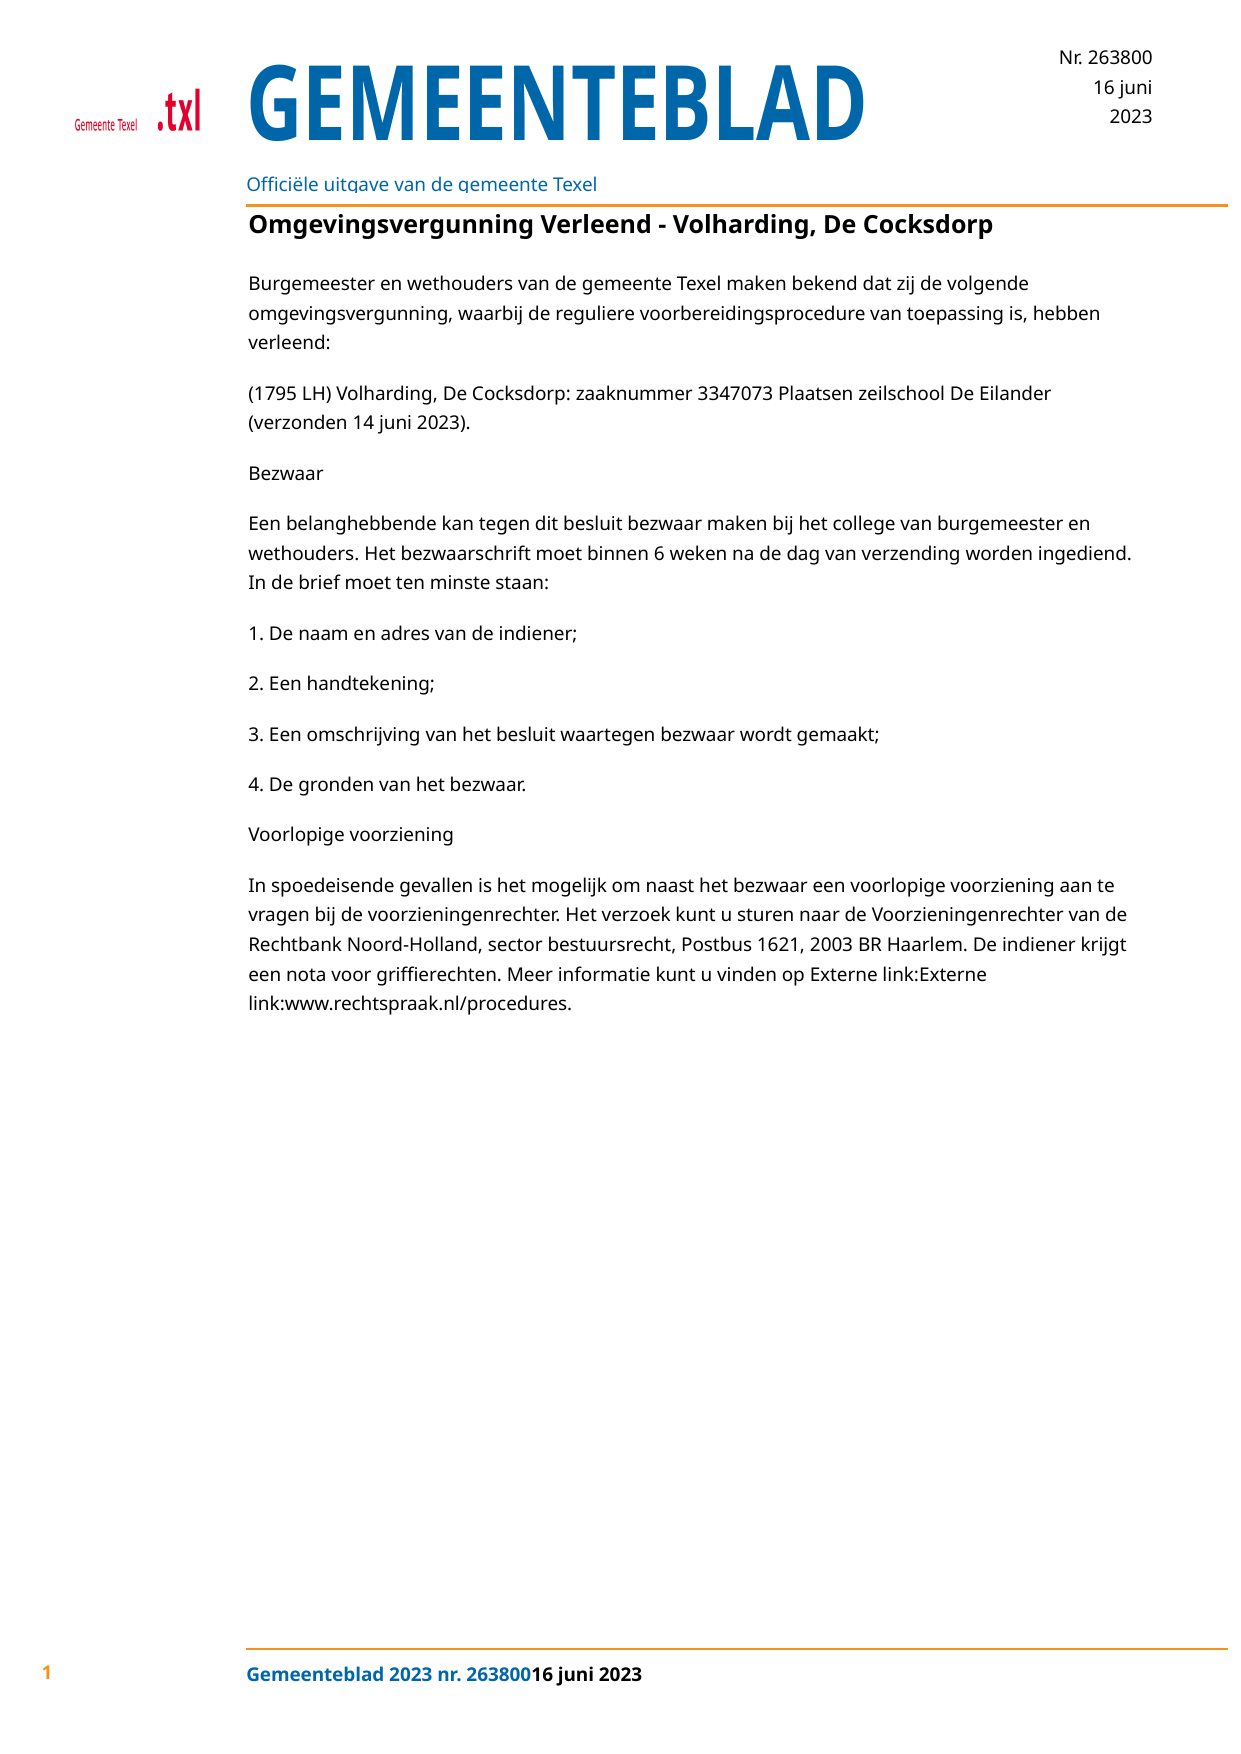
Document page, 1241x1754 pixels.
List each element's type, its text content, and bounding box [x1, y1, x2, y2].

text Een belanghebbende kan tegen dit besluit bezwaar maken bij het college van burgemeester en wethouders. Het bezwaarschrift moet binnen 6 weken na de dag van verzending worden ingediend. In de brief moet ten minste staan: [248, 510, 1152, 595]
picture [41, 47, 231, 172]
text 3. Een omschrijving van het besluit waartegen bezwaar wordt gemaakt; [248, 721, 1152, 746]
text Voorlopige voorziening [248, 822, 1152, 847]
text Omgevingsvergunning Verleend - Volharding, De Cocksdorp [248, 207, 1152, 241]
text (1795 LH) Volharding, De Cocksdorp: zaaknummer 3347073 Plaatsen zeilschool De Eilander (verzonden 14 juni 2023). [248, 380, 1152, 435]
text 1. De naam en adres van de indiener; [248, 620, 1152, 646]
text 2. Een handtekening; [248, 670, 1152, 696]
text In spoedeisende gevallen is het mogelijk om naast het bezwaar een voorlopige voorziening aan te vragen bij de voorzieningenrechter. Het verzoek kunt u sturen naar de Voorzieningenrechter van de Rechtbank Noord-Holland, sector bestuursrecht, Postbus 1621, 2003 BR Haarlem. De indiener krijgt een nota voor griffierechten. Meer informatie kunt u vinden op Externe link:Externe link:www.rechtspraak.nl/procedures. [248, 872, 1152, 1016]
text Bezwaar [248, 460, 1152, 486]
text Burgemeester en wethouders van de gemeente Texel maken bekend dat zij de volgende omgevingsvergunning, waarbij de reguliere voorbereidingsprocedure van toepassing is, hebben verleend: [248, 270, 1152, 355]
text 4. De gronden van het bezwaar. [248, 771, 1152, 797]
